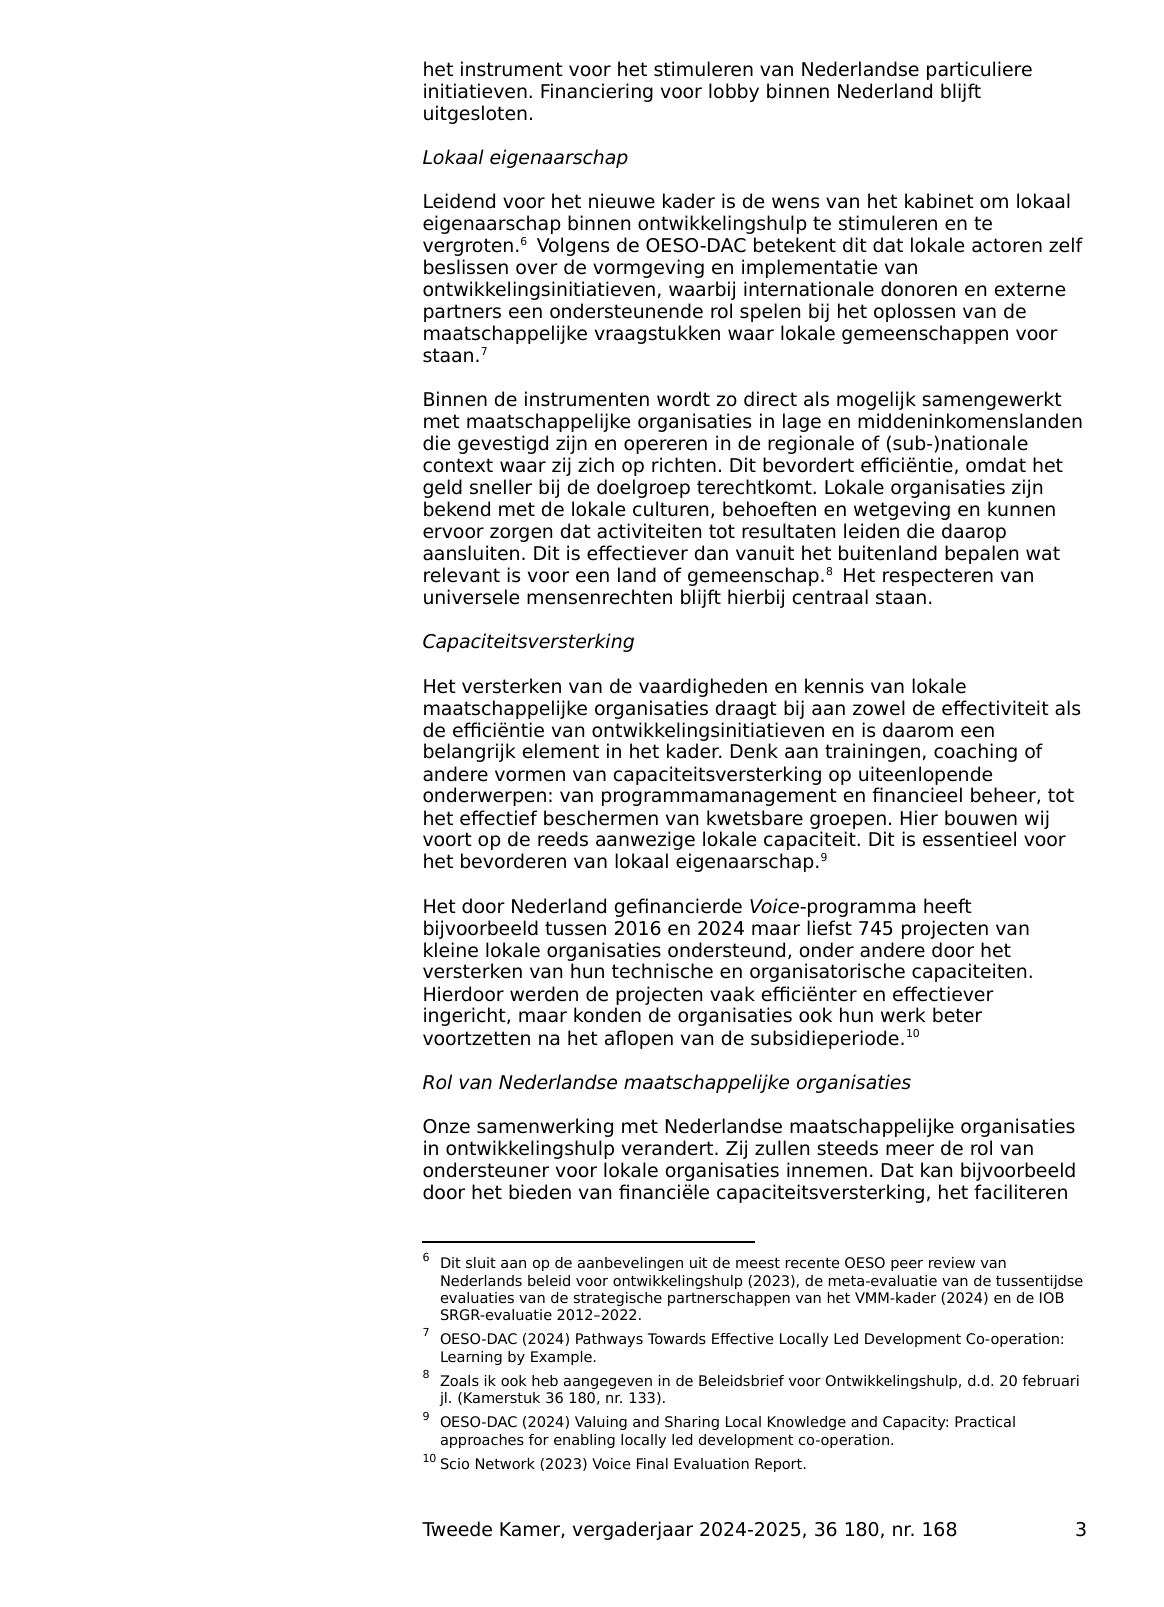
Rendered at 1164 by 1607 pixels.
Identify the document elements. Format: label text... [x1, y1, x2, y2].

text Het door Nederland gefinancierde Voice-programma heeft bijvoorbeeld tussen 2016 en 2024 maar liefst 745 projecten van kleine lokale organisaties ondersteund, onder andere door het versterken van hun technische en organisatorische capaciteiten. Hierdoor werden de projecten vaak efficiënter en effectiever ingericht, maar konden de organisaties ook hun werk beter voortzetten na het aflopen van de subsidieperiode. [422, 896, 1087, 1049]
text Leidend voor het nieuwe kader is de wens van het kabinet om lokaal eigenaarschap binnen ontwikkelingshulp te stimuleren en te vergroten. Volgens de OESO-DAC betekent dit dat lokale actoren zelf beslissen over de vormgeving en implementatie van ontwikkelingsinitiatieven, waarbij internationale donoren en externe partners een ondersteunende rol spelen bij het oplossen van de maatschappelijke vraagstukken waar lokale gemeenschappen voor staan. [422, 191, 1087, 367]
text Onze samenwerking met Nederlandse maatschappelijke organisaties in ontwikkelingshulp verandert. Zij zullen steeds meer de rol van ondersteuner voor lokale organisaties innemen. Dat kan bijvoorbeeld door het bieden van financiële capaciteitsversterking, het faciliteren [422, 1116, 1087, 1204]
text OESO-DAC (2024) Pathways Towards Effective Locally Led Development Co-operation: Learning by Example. [422, 1327, 1087, 1366]
text het instrument voor het stimuleren van Nederlandse particuliere initiatieven. Financiering voor lobby binnen Nederland blijft uitgesloten. [422, 59, 1087, 125]
text Het versterken van de vaardigheden en kennis van lokale maatschappelijke organisaties draagt bij aan zowel de effectiviteit als de efficiëntie van ontwikkelingsinitiatieven en is daarom een belangrijk element in het kader. Denk aan trainingen, coaching of andere vormen van capaciteitsversterking op uiteenlopende onderwerpen: van programmamanagement en financieel beheer, tot het effectief beschermen van kwetsbare groepen. Hier bouwen wij voort op de reeds aanwezige lokale capaciteit. Dit is essentieel voor het bevorderen van lokaal eigenaarschap. [422, 676, 1087, 873]
text OESO-DAC (2024) Valuing and Sharing Local Knowledge and Capacity: Practical approaches for enabling locally led development co-operation. [422, 1410, 1087, 1449]
subtitle Rol van Nederlandse maatschappelijke organisaties [422, 1072, 1087, 1093]
subtitle Lokaal eigenaarschap [422, 147, 1087, 169]
text Scio Network (2023) Voice Final Evaluation Report. [422, 1452, 1087, 1474]
subtitle Capaciteitsversterking [422, 631, 1087, 653]
text Dit sluit aan op de aanbevelingen uit de meest recente OESO peer review van Nederlands beleid voor ontwikkelingshulp (2023), de meta-evaluatie van de tussentijdse evaluaties van de strategische partnerschappen van het VMM-kader (2024) en de IOB SRGR-evaluatie 2012–2022. [422, 1251, 1087, 1324]
text Zoals ik ook heb aangegeven in de Beleidsbrief voor Ontwikkelingshulp, d.d. 20 februari jl. (Kamerstuk 36 180, nr. 133). [422, 1368, 1087, 1407]
text Binnen de instrumenten wordt zo direct als mogelijk samengewerkt met maatschappelijke organisaties in lage en middeninkomenslanden die gevestigd zijn en opereren in de regionale of (sub-)nationale context waar zij zich op richten. Dit bevordert efficiëntie, omdat het geld sneller bij de doelgroep terechtkomt. Lokale organisaties zijn bekend met de lokale culturen, behoeften en wetgeving en kunnen ervoor zorgen dat activiteiten tot resultaten leiden die daarop aansluiten. Dit is effectiever dan vanuit het buitenland bepalen wat relevant is voor een land of gemeenschap. Het respecteren van universele mensenrechten blijft hierbij centraal staan. [422, 389, 1087, 609]
